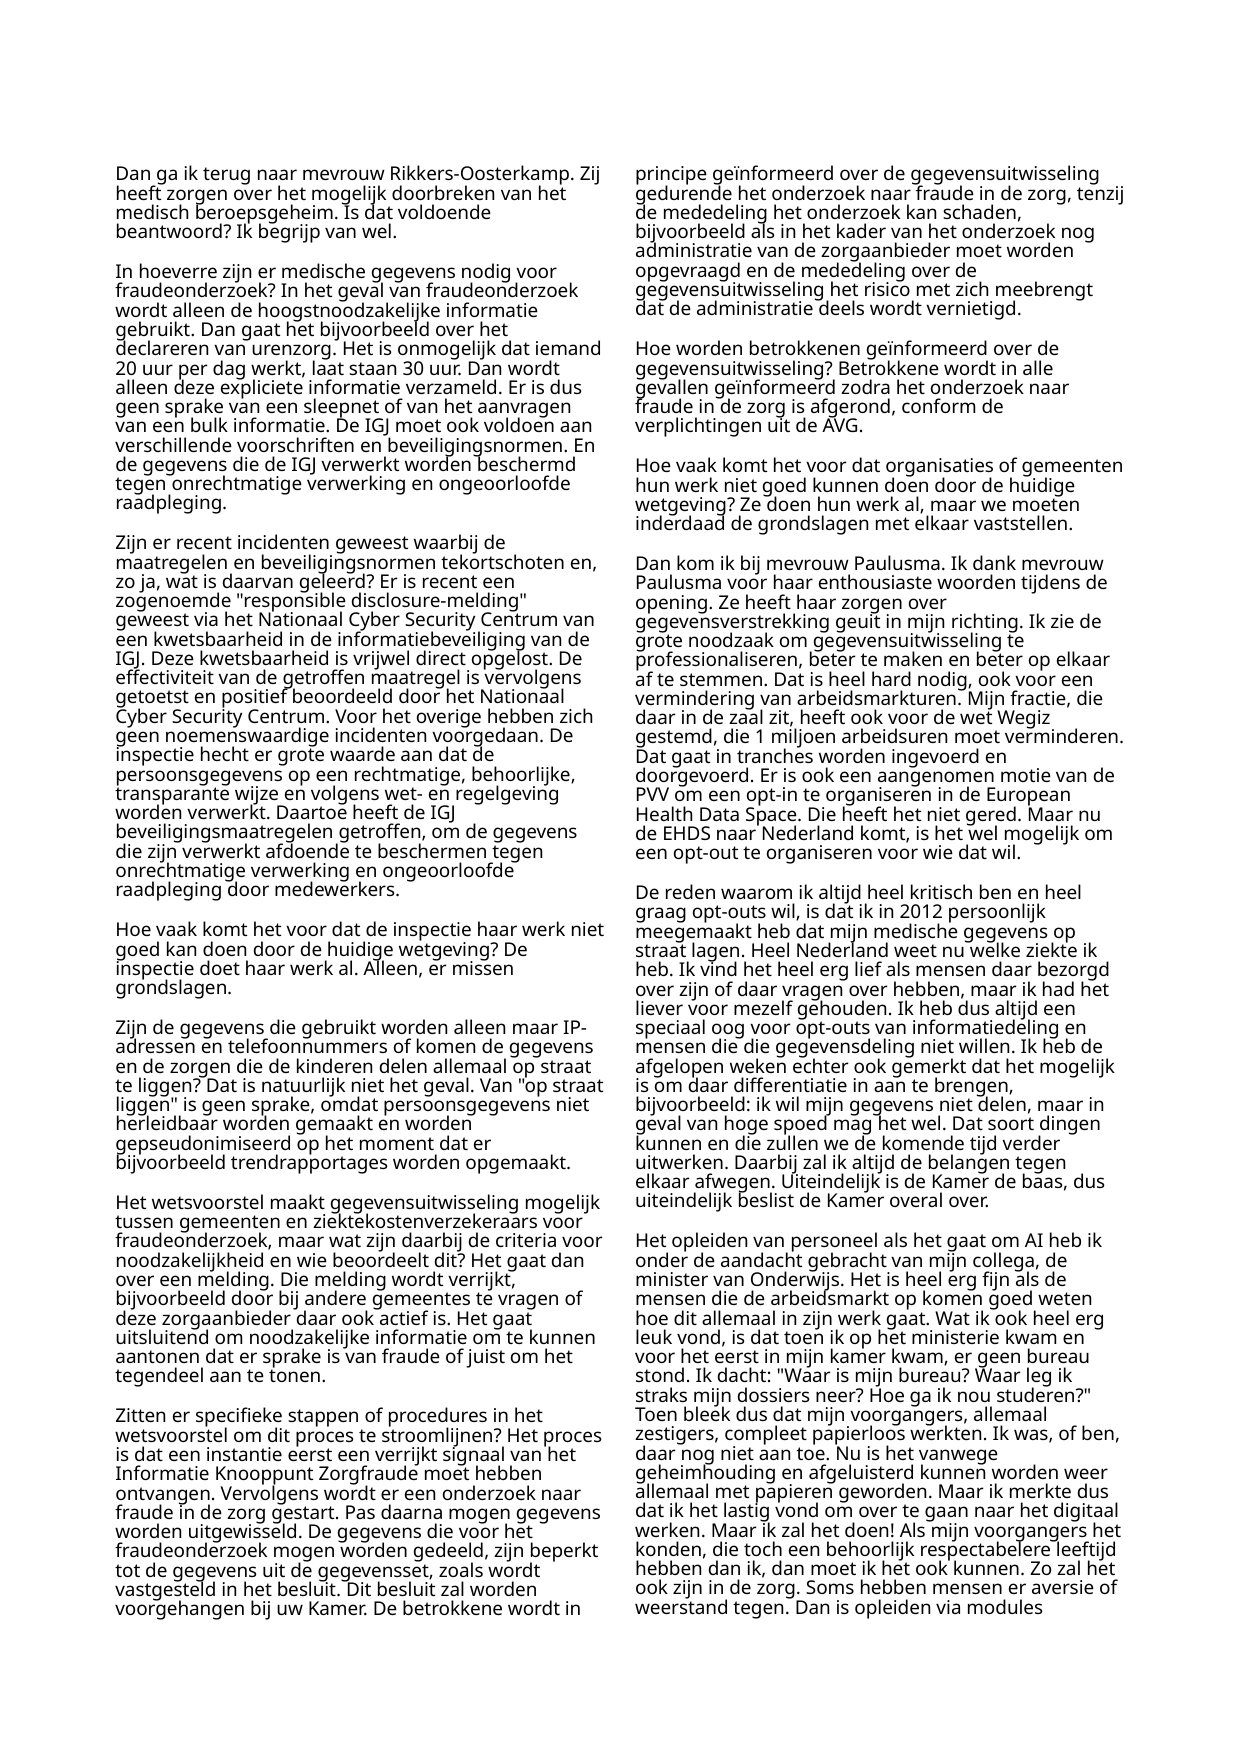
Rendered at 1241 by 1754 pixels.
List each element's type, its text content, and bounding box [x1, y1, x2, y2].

text Dan kom ik bij mevrouw Paulusma. Ik dank mevrouw Paulusma voor haar enthousiaste woorden tijdens de opening. Ze heeft haar zorgen over gegevensverstrekking geuit in mijn richting. Ik zie de grote noodzaak om gegevensuitwisseling te professionaliseren, beter te maken en beter op elkaar af te stemmen. Dat is heel hard nodig, ook voor een vermindering van arbeidsmarkturen. Mijn fractie, die daar in de zaal zit, heeft ook voor de wet Wegiz gestemd, die 1 miljoen arbeidsuren moet verminderen. Dat gaat in tranches worden ingevoerd en doorgevoerd. Er is ook een aangenomen motie van de PVV om een opt-in te organiseren in de European Health Data Space. Die heeft het niet gered. Maar nu de EHDS naar Nederland komt, is het wel mogelijk om een opt-out te organiseren voor wie dat wil. [635, 555, 1125, 863]
text Hoe vaak komt het voor dat organisaties of gemeenten hun werk niet goed kunnen doen door de huidige wetgeving? Ze doen hun werk al, maar we moeten inderdaad de grondslagen met elkaar vaststellen. [635, 457, 1125, 534]
text Het opleiden van personeel als het gaat om AI heb ik onder de aandacht gebracht van mijn collega, de minister van Onderwijs. Het is heel erg fijn als de mensen die de arbeidsmarkt op komen goed weten hoe dit allemaal in zijn werk gaat. Wat ik ook heel erg leuk vond, is dat toen ik op het ministerie kwam en voor het eerst in mijn kamer kwam, er geen bureau stond. Ik dacht: "Waar is mijn bureau? Waar leg ik straks mijn dossiers neer? Hoe ga ik nou studeren?" Toen bleek dus dat mijn voorgangers, allemaal zestigers, compleet papierloos werkten. Ik was, of ben, daar nog niet aan toe. Nu is het vanwege geheimhouding en afgeluisterd kunnen worden weer allemaal met papieren geworden. Maar ik merkte dus dat ik het lastig vond om over te gaan naar het digitaal werken. Maar ik zal het doen! Als mijn voorgangers het konden, die toch een behoorlijk respectabelere leeftijd hebben dan ik, dan moet ik het ook kunnen. Zo zal het ook zijn in de zorg. Soms hebben mensen er aversie of weerstand tegen. Dan is opleiden via modules [635, 1232, 1125, 1618]
text De reden waarom ik altijd heel kritisch ben en heel graag opt-outs wil, is dat ik in 2012 persoonlijk meegemaakt heb dat mijn medische gegevens op straat lagen. Heel Nederland weet nu welke ziekte ik heb. Ik vind het heel erg lief als mensen daar bezorgd over zijn of daar vragen over hebben, maar ik had het liever voor mezelf gehouden. Ik heb dus altijd een speciaal oog voor opt-outs van informatiedeling en mensen die die gegevensdeling niet willen. Ik heb de afgelopen weken echter ook gemerkt dat het mogelijk is om daar differentiatie in aan te brengen, bijvoorbeeld: ik wil mijn gegevens niet delen, maar in geval van hoge spoed mag het wel. Dat soort dingen kunnen en die zullen we de komende tijd verder uitwerken. Daarbij zal ik altijd de belangen tegen elkaar afwegen. Uiteindelijk is de Kamer de baas, dus uiteindelijk beslist de Kamer overal over. [635, 884, 1125, 1212]
text Het wetsvoorstel maakt gegevensuitwisseling mogelijk tussen gemeenten en ziektekostenverzekeraars voor fraudeonderzoek, maar wat zijn daarbij de criteria voor noodzakelijkheid en wie beoordeelt dit? Het gaat dan over een melding. Die melding wordt verrijkt, bijvoorbeeld door bij andere gemeentes te vragen of deze zorgaanbieder daar ook actief is. Het gaat uitsluitend om noodzakelijke informatie om te kunnen aantonen dat er sprake is van fraude of juist om het tegendeel aan te tonen. [115, 1194, 605, 1387]
text Hoe vaak komt het voor dat de inspectie haar werk niet goed kan doen door de huidige wetgeving? De inspectie doet haar werk al. Alleen, er missen grondslagen. [115, 921, 605, 998]
text principe geïnformeerd over de gegevensuitwisseling gedurende het onderzoek naar fraude in de zorg, tenzij de mededeling het onderzoek kan schaden, bijvoorbeeld als in het kader van het onderzoek nog administratie van de zorgaanbieder moet worden opgevraagd en de mededeling over de gegevensuitwisseling het risico met zich meebrengt dat de administratie deels wordt vernietigd. [635, 165, 1125, 319]
text Zitten er specifieke stappen of procedures in het wetsvoorstel om dit proces te stroomlijnen? Het proces is dat een instantie eerst een verrijkt signaal van het Informatie Knooppunt Zorgfraude moet hebben ontvangen. Vervolgens wordt er een onderzoek naar fraude in de zorg gestart. Pas daarna mogen gegevens worden uitgewisseld. De gegevens die voor het fraudeonderzoek mogen worden gedeeld, zijn beperkt tot de gegevens uit de gegevensset, zoals wordt vastgesteld in het besluit. Dit besluit zal worden voorgehangen bij uw Kamer. De betrokkene wordt in [115, 1407, 605, 1619]
text In hoeverre zijn er medische gegevens nodig voor fraudeonderzoek? In het geval van fraudeonderzoek wordt alleen de hoogstnoodzakelijke informatie gebruikt. Dan gaat het bijvoorbeeld over het declareren van urenzorg. Het is onmogelijk dat iemand 20 uur per dag werkt, laat staan 30 uur. Dan wordt alleen deze expliciete informatie verzameld. Er is dus geen sprake van een sleepnet of van het aanvragen van een bulk informatie. De IGJ moet ook voldoen aan verschillende voorschriften en beveiligingsnormen. En de gegevens die de IGJ verwerkt worden beschermd tegen onrechtmatige verwerking en ongeoorloofde raadpleging. [115, 263, 605, 514]
text Dan ga ik terug naar mevrouw Rikkers-Oosterkamp. Zij heeft zorgen over het mogelijk doorbreken van het medisch beroepsgeheim. Is dat voldoende beantwoord? Ik begrijp van wel. [115, 165, 605, 242]
text Zijn de gegevens die gebruikt worden alleen maar IP-adressen en telefoonnummers of komen de gegevens en de zorgen die de kinderen delen allemaal op straat te liggen? Dat is natuurlijk niet het geval. Van "op straat liggen" is geen sprake, omdat persoonsgegevens niet herleidbaar worden gemaakt en worden gepseudonimiseerd op het moment dat er bijvoorbeeld trendrapportages worden opgemaakt. [115, 1019, 605, 1173]
text Hoe worden betrokkenen geïnformeerd over de gegevensuitwisseling? Betrokkene wordt in alle gevallen geïnformeerd zodra het onderzoek naar fraude in de zorg is afgerond, conform de verplichtingen uit de AVG. [635, 340, 1125, 437]
text Zijn er recent incidenten geweest waarbij de maatregelen en beveiligingsnormen tekortschoten en, zo ja, wat is daarvan geleerd? Er is recent een zogenoemde "responsible disclosure-melding" geweest via het Nationaal Cyber Security Centrum van een kwetsbaarheid in de informatiebeveiliging van de IGJ. Deze kwetsbaarheid is vrijwel direct opgelost. De effectiviteit van de getroffen maatregel is vervolgens getoetst en positief beoordeeld door het Nationaal Cyber Security Centrum. Voor het overige hebben zich geen noemenswaardige incidenten voorgedaan. De inspectie hecht er grote waarde aan dat de persoonsgegevens op een rechtmatige, behoorlijke, transparante wijze en volgens wet- en regelgeving worden verwerkt. Daartoe heeft de IGJ beveiligingsmaatregelen getroffen, om de gegevens die zijn verwerkt afdoende te beschermen tegen onrechtmatige verwerking en ongeoorloofde raadpleging door medewerkers. [115, 534, 605, 901]
